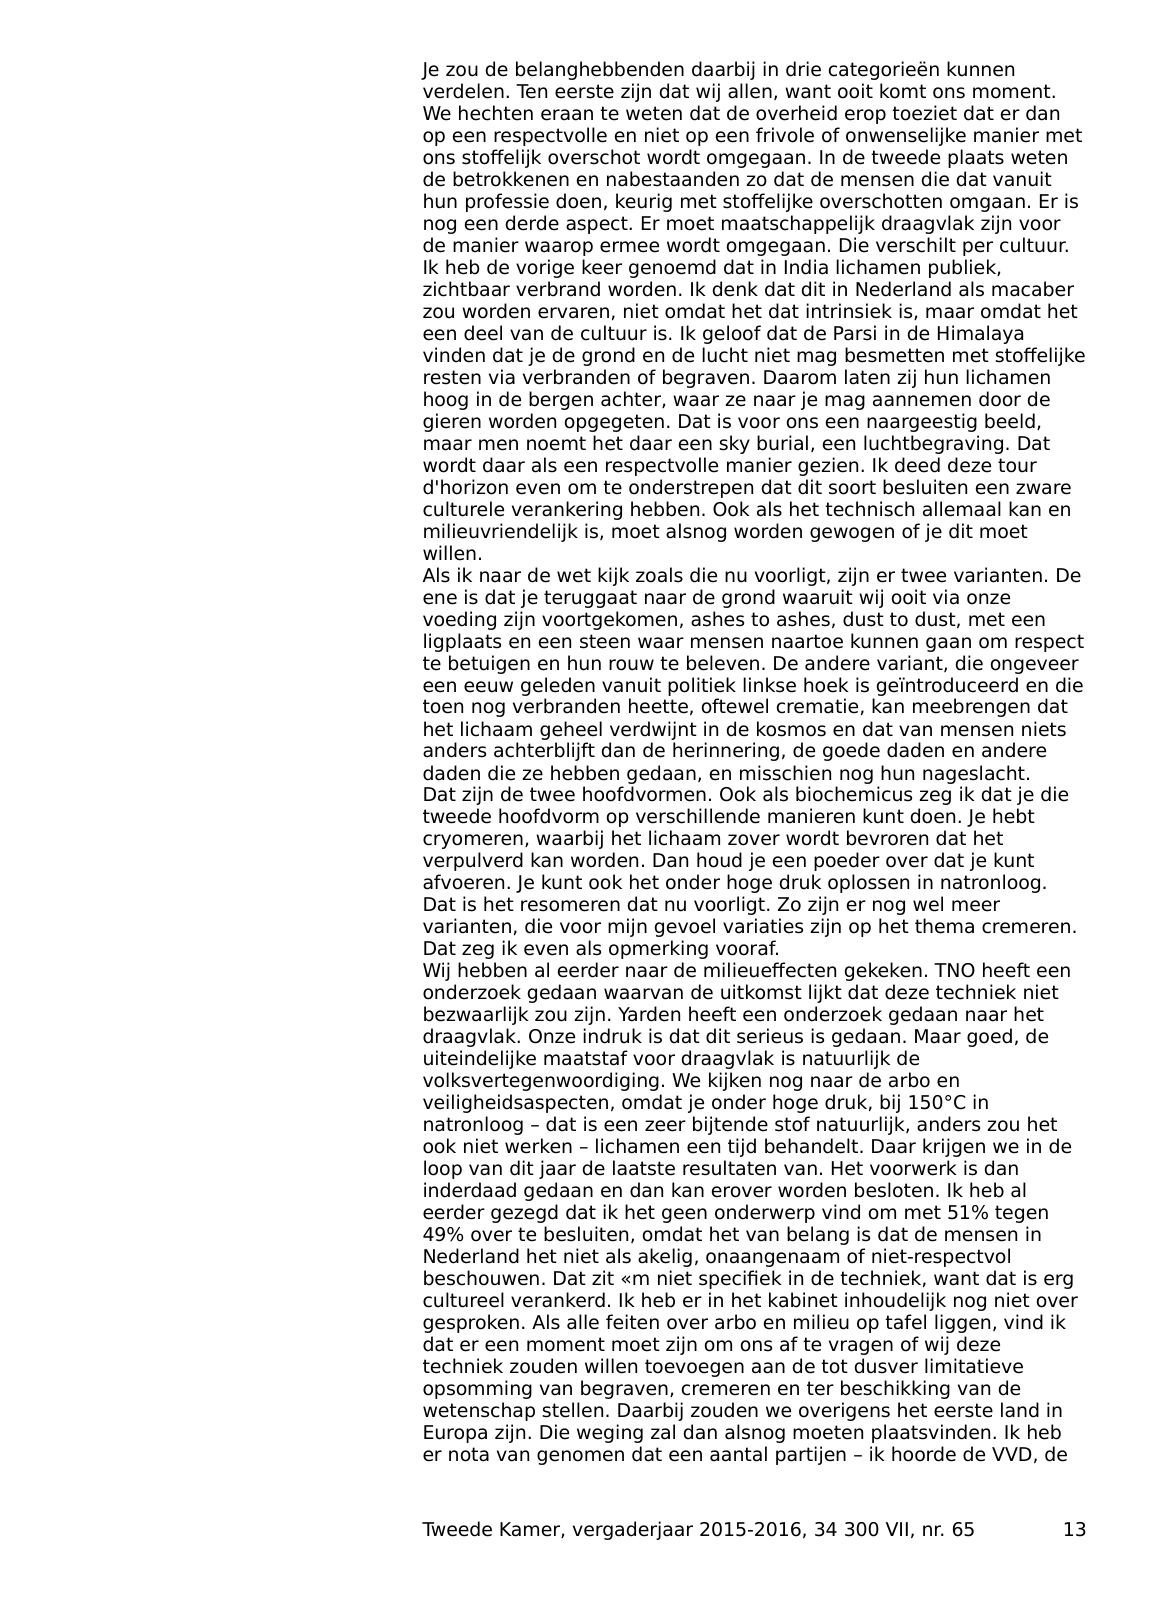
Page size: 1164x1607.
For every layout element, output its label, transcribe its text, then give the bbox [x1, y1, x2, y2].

text Dat zijn de twee hoofdvormen. Ook als biochemicus zeg ik dat je die tweede hoofdvorm op verschillende manieren kunt doen. Je hebt cryomeren, waarbij het lichaam zover wordt bevroren dat het verpulverd kan worden. Dan houd je een poeder over dat je kunt afvoeren. Je kunt ook het onder hoge druk oplossen in natronloog. Dat is het resomeren dat nu voorligt. Zo zijn er nog wel meer varianten, die voor mijn gevoel variaties zijn op het thema cremeren. Dat zeg ik even als opmerking vooraf. [422, 784, 1087, 960]
text Je zou de belanghebbenden daarbij in drie categorieën kunnen verdelen. Ten eerste zijn dat wij allen, want ooit komt ons moment. We hechten eraan te weten dat de overheid erop toeziet dat er dan op een respectvolle en niet op een frivole of onwenselijke manier met ons stoffelijk overschot wordt omgegaan. In de tweede plaats weten de betrokkenen en nabestaanden zo dat de mensen die dat vanuit hun professie doen, keurig met stoffelijke overschotten omgaan. Er is nog een derde aspect. Er moet maatschappelijk draagvlak zijn voor de manier waarop ermee wordt omgegaan. Die verschilt per cultuur. Ik heb de vorige keer genoemd dat in India lichamen publiek, zichtbaar verbrand worden. Ik denk dat dit in Nederland als macaber zou worden ervaren, niet omdat het dat intrinsiek is, maar omdat het een deel van de cultuur is. Ik geloof dat de Parsi in de Himalaya vinden dat je de grond en de lucht niet mag besmetten met stoffelijke resten via verbranden of begraven. Daarom laten zij hun lichamen hoog in de bergen achter, waar ze naar je mag aannemen door de gieren worden opgegeten. Dat is voor ons een naargeestig beeld, maar men noemt het daar een sky burial, een luchtbegraving. Dat wordt daar als een respectvolle manier gezien. Ik deed deze tour d'horizon even om te onderstrepen dat dit soort besluiten een zware culturele verankering hebben. Ook als het technisch allemaal kan en milieuvriendelijk is, moet alsnog worden gewogen of je dit moet willen. [422, 59, 1087, 564]
text Als ik naar de wet kijk zoals die nu voorligt, zijn er twee varianten. De ene is dat je teruggaat naar de grond waaruit wij ooit via onze voeding zijn voortgekomen, ashes to ashes, dust to dust, met een ligplaats en een steen waar mensen naartoe kunnen gaan om respect te betuigen en hun rouw te beleven. De andere variant, die ongeveer een eeuw geleden vanuit politiek linkse hoek is geïntroduceerd en die toen nog verbranden heette, oftewel crematie, kan meebrengen dat het lichaam geheel verdwijnt in de kosmos en dat van mensen niets anders achterblijft dan de herinnering, de goede daden en andere daden die ze hebben gedaan, en misschien nog hun nageslacht. [422, 564, 1087, 784]
text Wij hebben al eerder naar de milieueffecten gekeken. TNO heeft een onderzoek gedaan waarvan de uitkomst lijkt dat deze techniek niet bezwaarlijk zou zijn. Yarden heeft een onderzoek gedaan naar het draagvlak. Onze indruk is dat dit serieus is gedaan. Maar goed, de uiteindelijke maatstaf voor draagvlak is natuurlijk de volksvertegenwoordiging. We kijken nog naar de arbo en veiligheidsaspecten, omdat je onder hoge druk, bij 150°C in natronloog – dat is een zeer bijtende stof natuurlijk, anders zou het ook niet werken – lichamen een tijd behandelt. Daar krijgen we in de loop van dit jaar de laatste resultaten van. Het voorwerk is dan inderdaad gedaan en dan kan erover worden besloten. Ik heb al eerder gezegd dat ik het geen onderwerp vind om met 51% tegen 49% over te besluiten, omdat het van belang is dat de mensen in Nederland het niet als akelig, onaangenaam of niet-respectvol beschouwen. Dat zit «m niet specifiek in de techniek, want dat is erg cultureel verankerd. Ik heb er in het kabinet inhoudelijk nog niet over gesproken. Als alle feiten over arbo en milieu op tafel liggen, vind ik dat er een moment moet zijn om ons af te vragen of wij deze techniek zouden willen toevoegen aan de tot dusver limitatieve opsomming van begraven, cremeren en ter beschikking van de wetenschap stellen. Daarbij zouden we overigens het eerste land in Europa zijn. Die weging zal dan alsnog moeten plaatsvinden. Ik heb er nota van genomen dat een aantal partijen – ik hoorde de VVD, de [422, 960, 1087, 1466]
